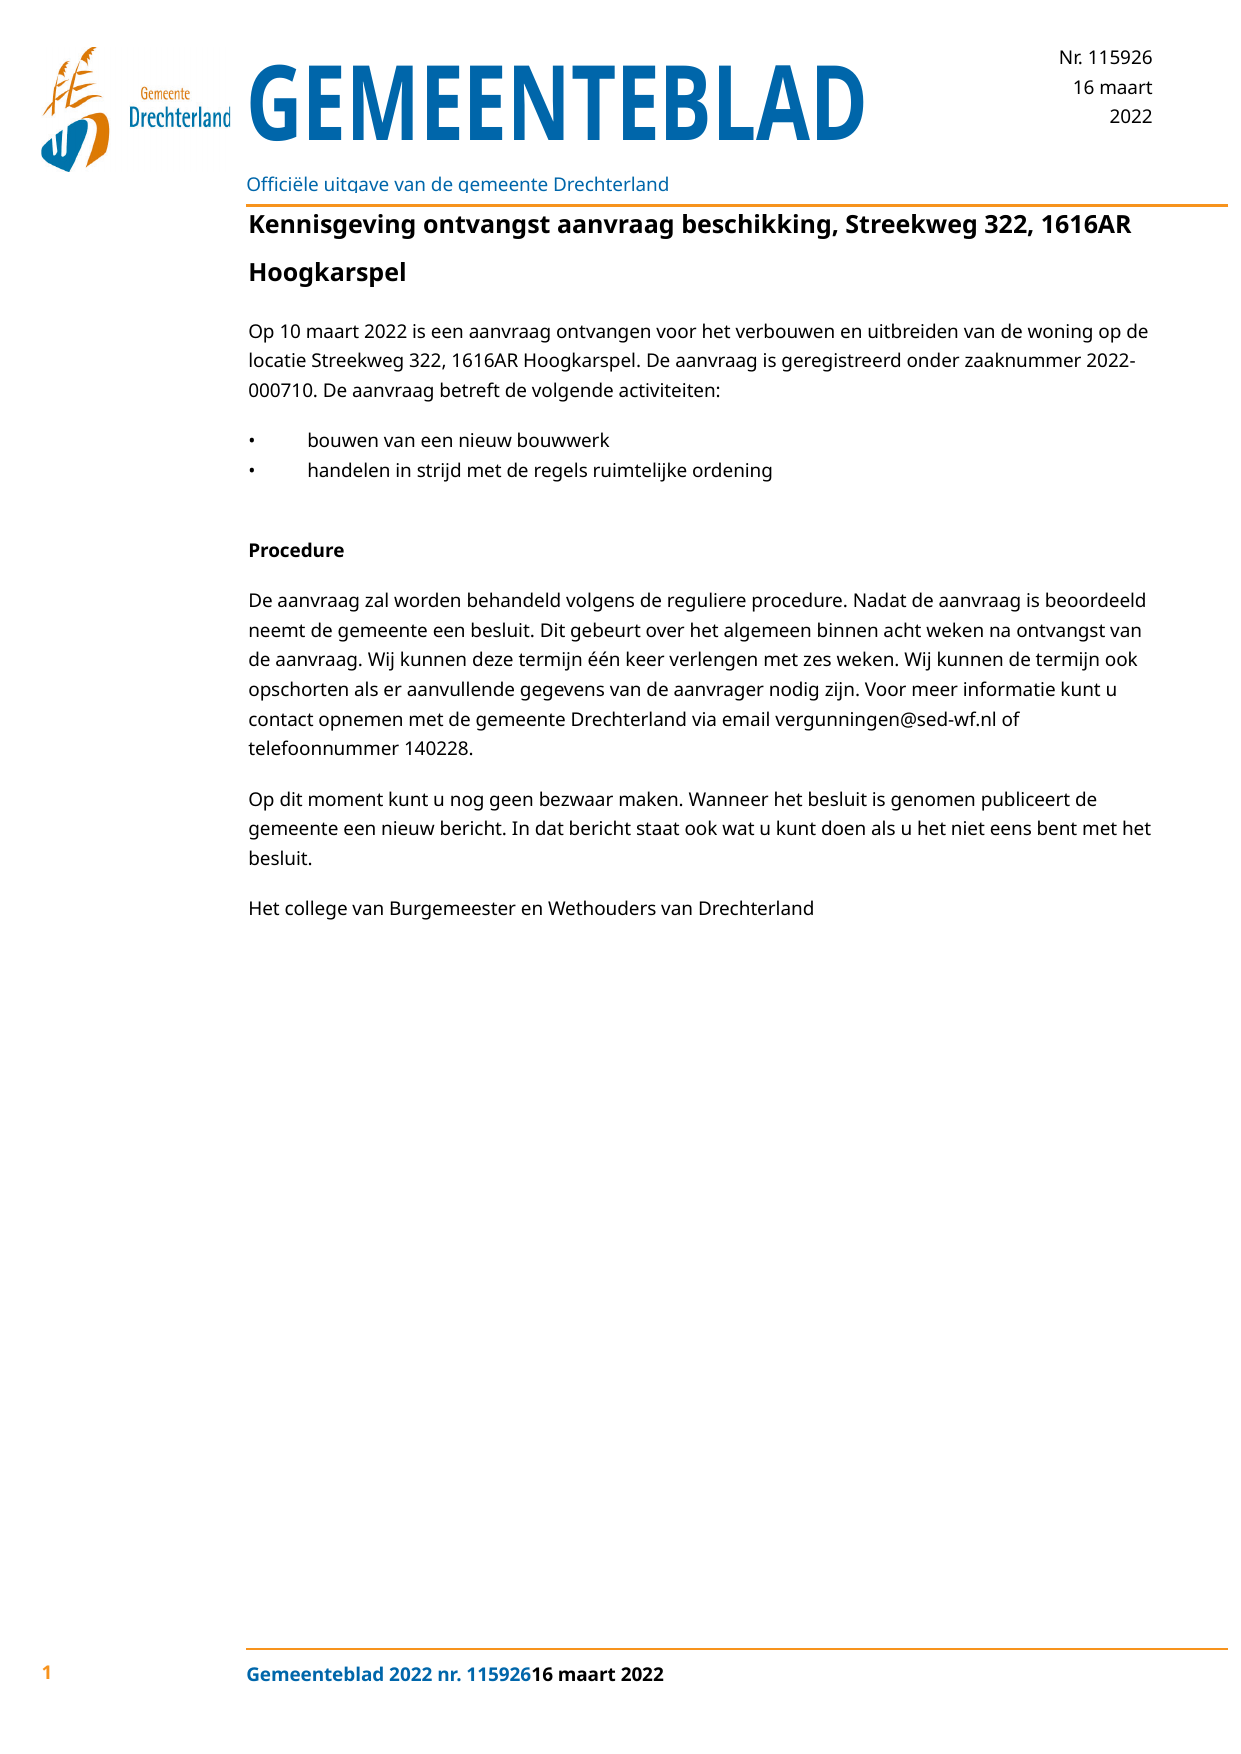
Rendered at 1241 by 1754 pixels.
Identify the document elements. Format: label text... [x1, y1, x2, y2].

text Kennisgeving ontvangst aanvraag beschikking, Streekweg 322, 1616AR Hoogkarspel [248, 207, 1152, 288]
text Op 10 maart 2022 is een aanvraag ontvangen voor het verbouwen en uitbreiden van de woning op de locatie Streekweg 322, 1616AR Hoogkarspel. De aanvraag is geregistreerd onder zaaknummer 2022-000710. De aanvraag betreft de volgende activiteiten: [248, 318, 1152, 403]
picture [226, 115, 231, 124]
picture [41, 158, 64, 172]
list handelen in strijd met de regels ruimtelijke ordening [248, 457, 1152, 483]
text Op dit moment kunt u nog geen bezwaar maken. Wanneer het besluit is genomen publiceert de gemeente een nieuw bericht. In dat bericht staat ook wat u kunt doen als u het niet eens bent met het besluit. [248, 786, 1152, 871]
text De aanvraag zal worden behandeld volgens de reguliere procedure. Nadat de aanvraag is beoordeeld neemt de gemeente een besluit. Dit gebeurt over het algemeen binnen acht weken na ontvangst van de aanvraag. Wij kunnen deze termijn één keer verlengen met zes weken. Wij kunnen de termijn ook opschorten als er aanvullende gegevens van de aanvrager nodig zijn. Voor meer informatie kunt u contact opnemen met de gemeente Drechterland via email vergunningen@sed-wf.nl of telefoonnummer 140228. [248, 587, 1152, 761]
text Procedure [248, 537, 1152, 563]
text Het college van Burgemeester en Wethouders van Drechterland [248, 895, 1152, 921]
picture [41, 47, 231, 172]
list bouwen van een nieuw bouwwerk [248, 427, 1152, 453]
